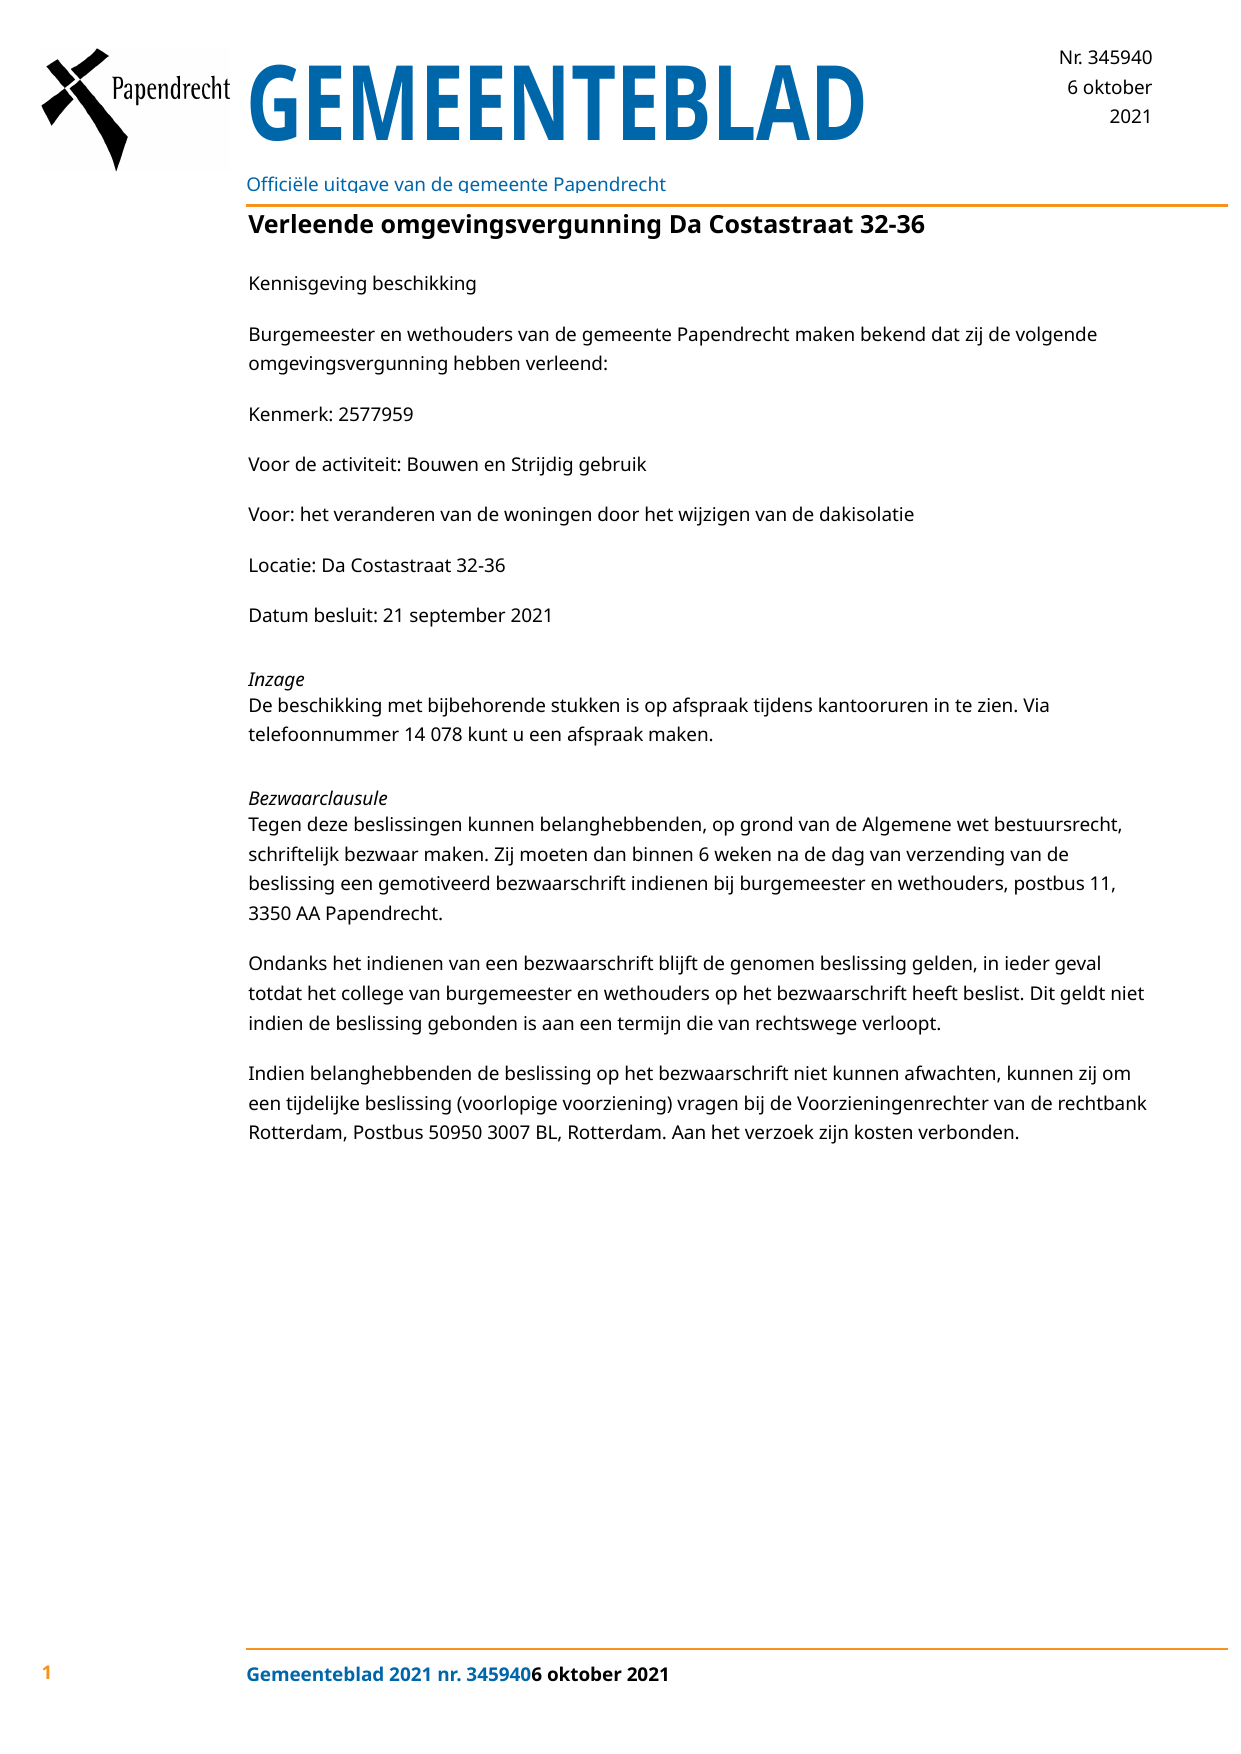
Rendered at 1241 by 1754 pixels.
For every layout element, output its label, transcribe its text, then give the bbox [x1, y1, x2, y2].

picture [41, 47, 231, 172]
text Burgemeester en wethouders van de gemeente Papendrecht maken bekend dat zij de volgende omgevingsvergunning hebben verleend: [248, 321, 1152, 376]
text Ondanks het indienen van een bezwaarschrift blijft de genomen beslissing gelden, in ieder geval totdat het college van burgemeester en wethouders op het bezwaarschrift heeft beslist. Dit geldt niet indien de beslissing gebonden is aan een termijn die van rechtswege verloopt. [248, 951, 1152, 1035]
text Kenmerk: 2577959 [248, 401, 1152, 426]
text Voor: het veranderen van de woningen door het wijzigen van de dakisolatie [248, 502, 1152, 527]
text Voor de activiteit: Bouwen en Strijdig gebruik [248, 451, 1152, 477]
text Datum besluit: 21 september 2021 [248, 602, 1152, 628]
text De beschikking met bijbehorende stukken is op afspraak tijdens kantooruren in te zien. Via telefoonnummer 14 078 kunt u een afspraak maken. [248, 692, 1152, 747]
text Verleende omgevingsvergunning Da Costastraat 32-36 [248, 207, 1152, 241]
text Inzage [248, 666, 1152, 692]
text Bezwaarclausule [248, 786, 1152, 811]
text Kennisgeving beschikking [248, 270, 1152, 296]
text Indien belanghebbenden de beslissing op het bezwaarschrift niet kunnen afwachten, kunnen zij om een tijdelijke beslissing (voorlopige voorziening) vragen bij de Voorzieningenrechter van de rechtbank Rotterdam, Postbus 50950 3007 BL, Rotterdam. Aan het verzoek zijn kosten verbonden. [248, 1060, 1152, 1145]
text Locatie: Da Costastraat 32-36 [248, 552, 1152, 578]
text Tegen deze beslissingen kunnen belanghebbenden, op grond van de Algemene wet bestuursrecht, schriftelijk bezwaar maken. Zij moeten dan binnen 6 weken na de dag van verzending van de beslissing een gemotiveerd bezwaarschrift indienen bij burgemeester en wethouders, postbus 11, 3350 AA Papendrecht. [248, 811, 1152, 926]
